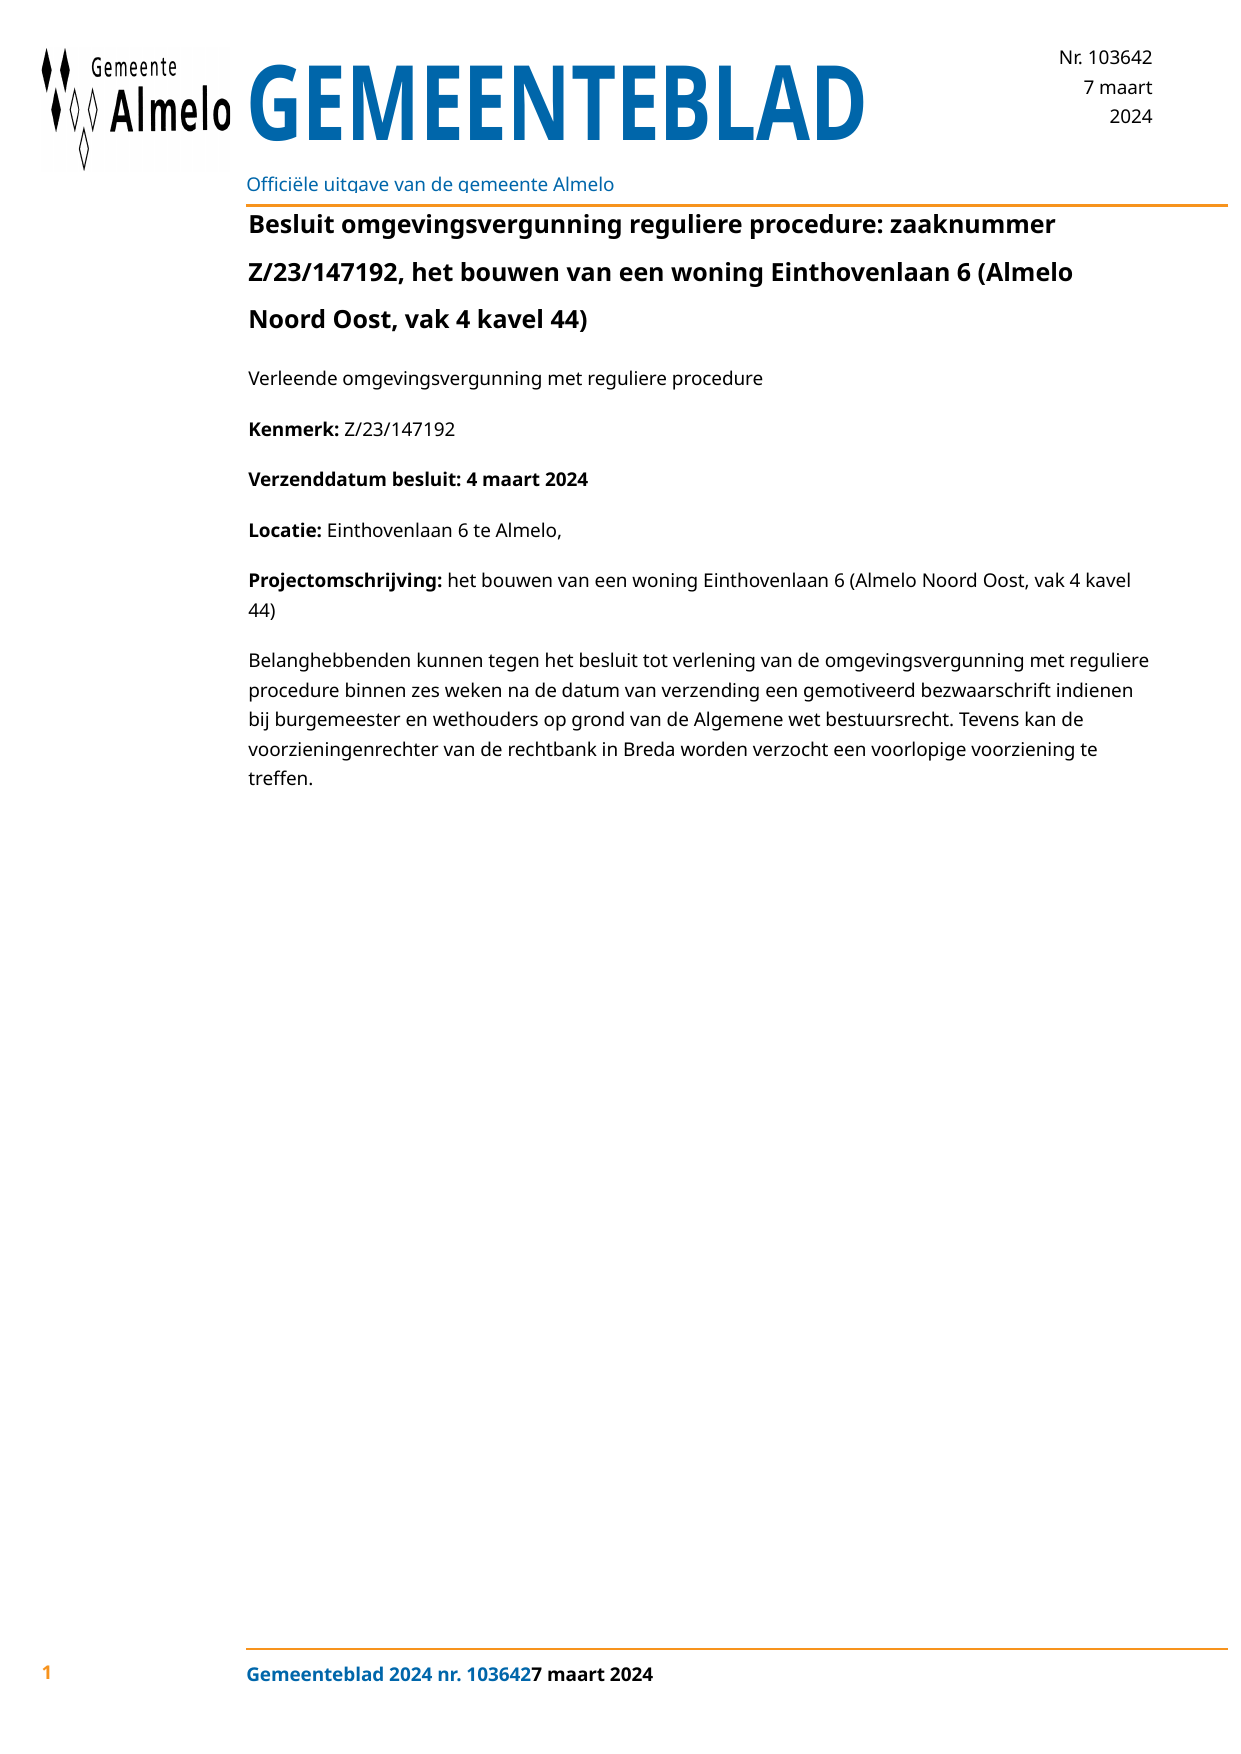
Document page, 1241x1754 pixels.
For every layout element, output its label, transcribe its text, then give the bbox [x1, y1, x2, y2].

picture [41, 47, 231, 172]
text Belanghebbenden kunnen tegen het besluit tot verlening van de omgevingsvergunning met reguliere procedure binnen zes weken na de datum van verzending een gemotiveerd bezwaarschrift indienen bij burgemeester en wethouders op grond van de Algemene wet bestuursrecht. Tevens kan de voorzieningenrechter van de rechtbank in Breda worden verzocht een voorlopige voorziening te treffen. [248, 647, 1152, 791]
text Verzenddatum besluit: 4 maart 2024 [248, 466, 1152, 492]
text Kenmerk: Z/23/147192 [248, 416, 1152, 442]
text Locatie: Einthovenlaan 6 te Almelo, [248, 517, 1152, 542]
text Verleende omgevingsvergunning met reguliere procedure [248, 366, 1152, 391]
text Besluit omgevingsvergunning reguliere procedure: zaaknummer Z/23/147192, het bouwen van een woning Einthovenlaan 6 (Almelo Noord Oost, vak 4 kavel 44) [248, 207, 1152, 336]
text Projectomschrijving: het bouwen van een woning Einthovenlaan 6 (Almelo Noord Oost, vak 4 kavel 44) [248, 567, 1152, 622]
